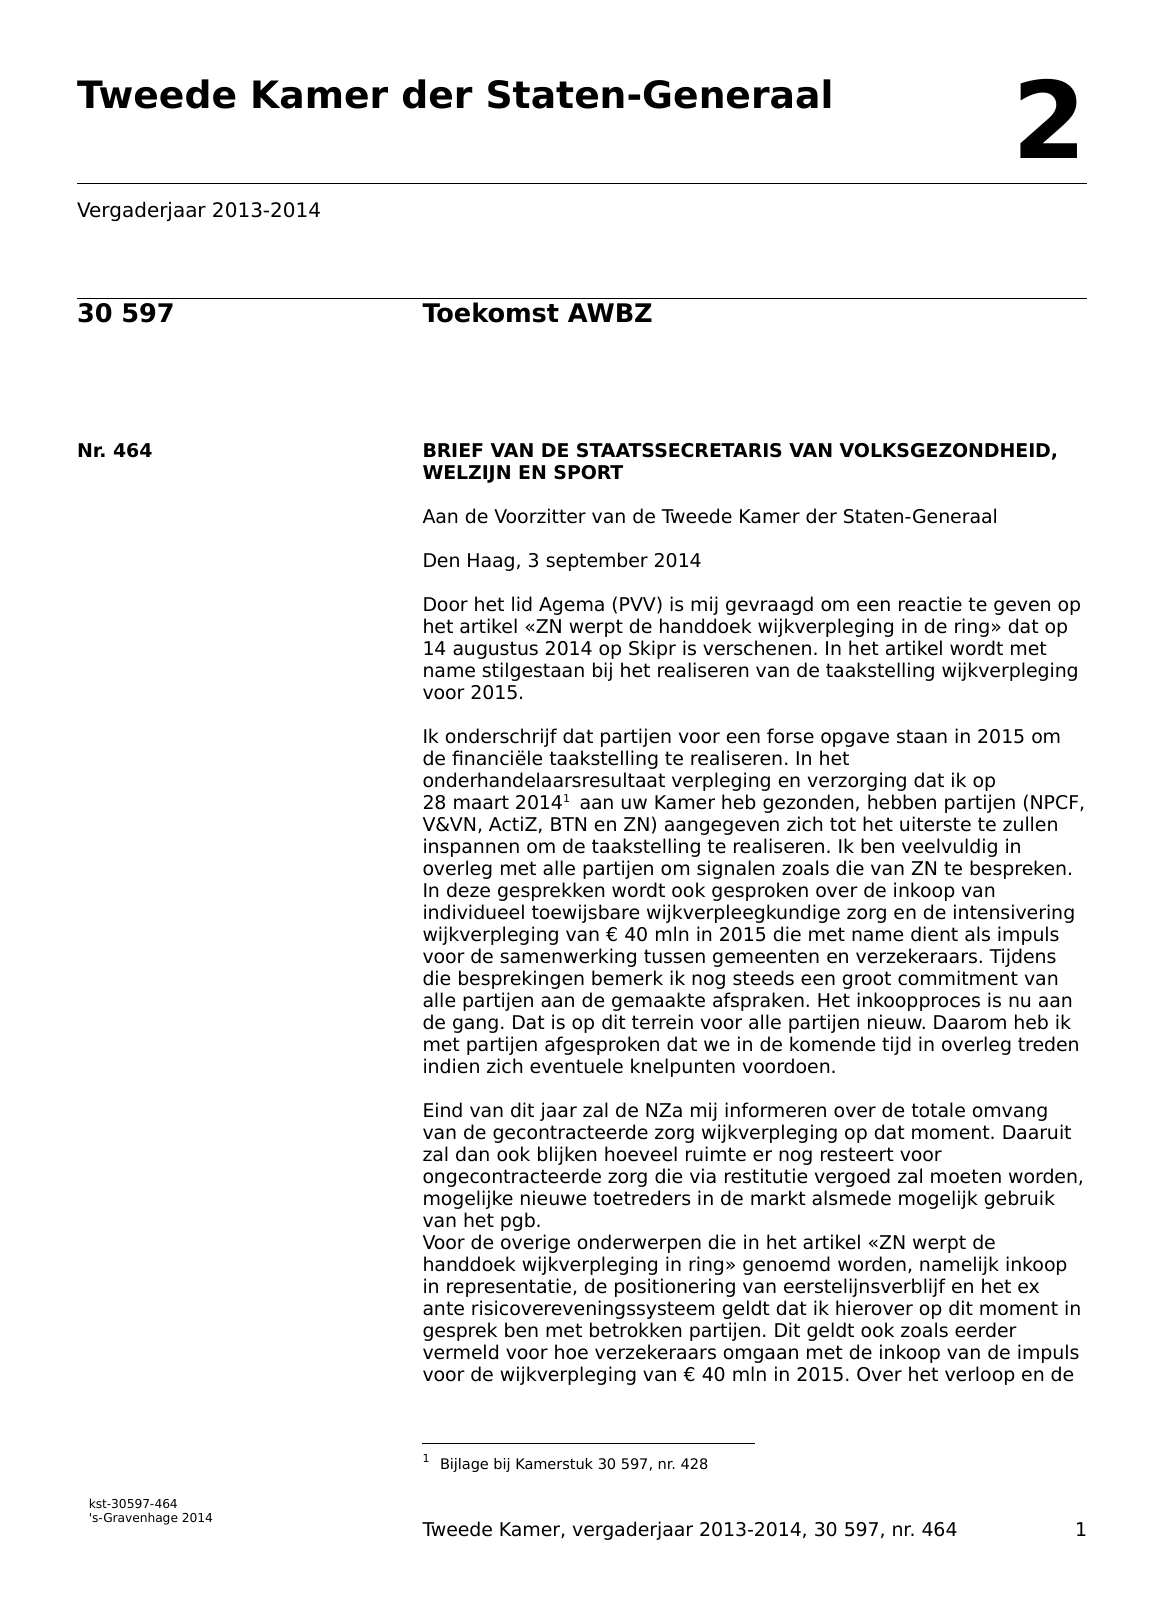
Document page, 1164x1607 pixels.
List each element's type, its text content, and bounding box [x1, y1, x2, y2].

table_header Tweede Kamer der Staten-Generaal [77, 59, 886, 183]
subtitle 30 597 Toekomst AWBZ [77, 299, 1087, 329]
text Bijlage bij Kamerstuk 30 597, nr. 428 [422, 1452, 1087, 1474]
subtitle Nr. 464 BRIEF VAN DE STAATSSECRETARIS VAN VOLKSGEZONDHEID, WELZIJN EN SPORT [77, 440, 1087, 484]
text Eind van dit jaar zal de NZa mij informeren over de totale omvang van de gecontracteerde zorg wijkverpleging op dat moment. Daaruit zal dan ook blijken hoeveel ruimte er nog resteert voor ongecontracteerde zorg die via restitutie vergoed zal moeten worden, mogelijke nieuwe toetreders in de markt alsmede mogelijk gebruik van het pgb. [422, 1100, 1087, 1232]
text Ik onderschrijf dat partijen voor een forse opgave staan in 2015 om de financiële taakstelling te realiseren. In het onderhandelaarsresultaat verpleging en verzorging dat ik op 28 maart 2014 aan uw Kamer heb gezonden, hebben partijen (NPCF, V&VN, ActiZ, BTN en ZN) aangegeven zich tot het uiterste te zullen inspannen om de taakstelling te realiseren. Ik ben veelvuldig in overleg met alle partijen om signalen zoals die van ZN te bespreken. In deze gesprekken wordt ook gesproken over de inkoop van individueel toewijsbare wijkverpleegkundige zorg en de intensivering wijkverpleging van € 40 mln in 2015 die met name dient als impuls voor de samenwerking tussen gemeenten en verzekeraars. Tijdens die besprekingen bemerk ik nog steeds een groot commitment van alle partijen aan de gemaakte afspraken. Het inkoopproces is nu aan de gang. Dat is op dit terrein voor alle partijen nieuw. Daarom heb ik met partijen afgesproken dat we in de komende tijd in overleg treden indien zich eventuele knelpunten voordoen. [422, 726, 1087, 1078]
table_cell Vergaderjaar 2013-2014 [77, 184, 1087, 298]
table_header 2 [886, 59, 1087, 183]
text Door het lid Agema (PVV) is mij gevraagd om een reactie te geven op het artikel «ZN werpt de handdoek wijkverpleging in de ring» dat op 14 augustus 2014 op Skipr is verschenen. In het artikel wordt met name stilgestaan bij het realiseren van de taakstelling wijkverpleging voor 2015. [422, 594, 1087, 704]
text Aan de Voorzitter van de Tweede Kamer der Staten-Generaal [422, 506, 1087, 528]
text Den Haag, 3 september 2014 [422, 550, 1087, 572]
text kst-30597-464 [88, 1497, 323, 1511]
text 's-Gravenhage 2014 [88, 1511, 323, 1525]
text Voor de overige onderwerpen die in het artikel «ZN werpt de handdoek wijkverpleging in ring» genoemd worden, namelijk inkoop in representatie, de positionering van eerstelijnsverblijf en het ex ante risicovereveningssysteem geldt dat ik hierover op dit moment in gesprek ben met betrokken partijen. Dit geldt ook zoals eerder vermeld voor hoe verzekeraars omgaan met de inkoop van de impuls voor de wijkverpleging van € 40 mln in 2015. Over het verloop en de [422, 1232, 1087, 1386]
